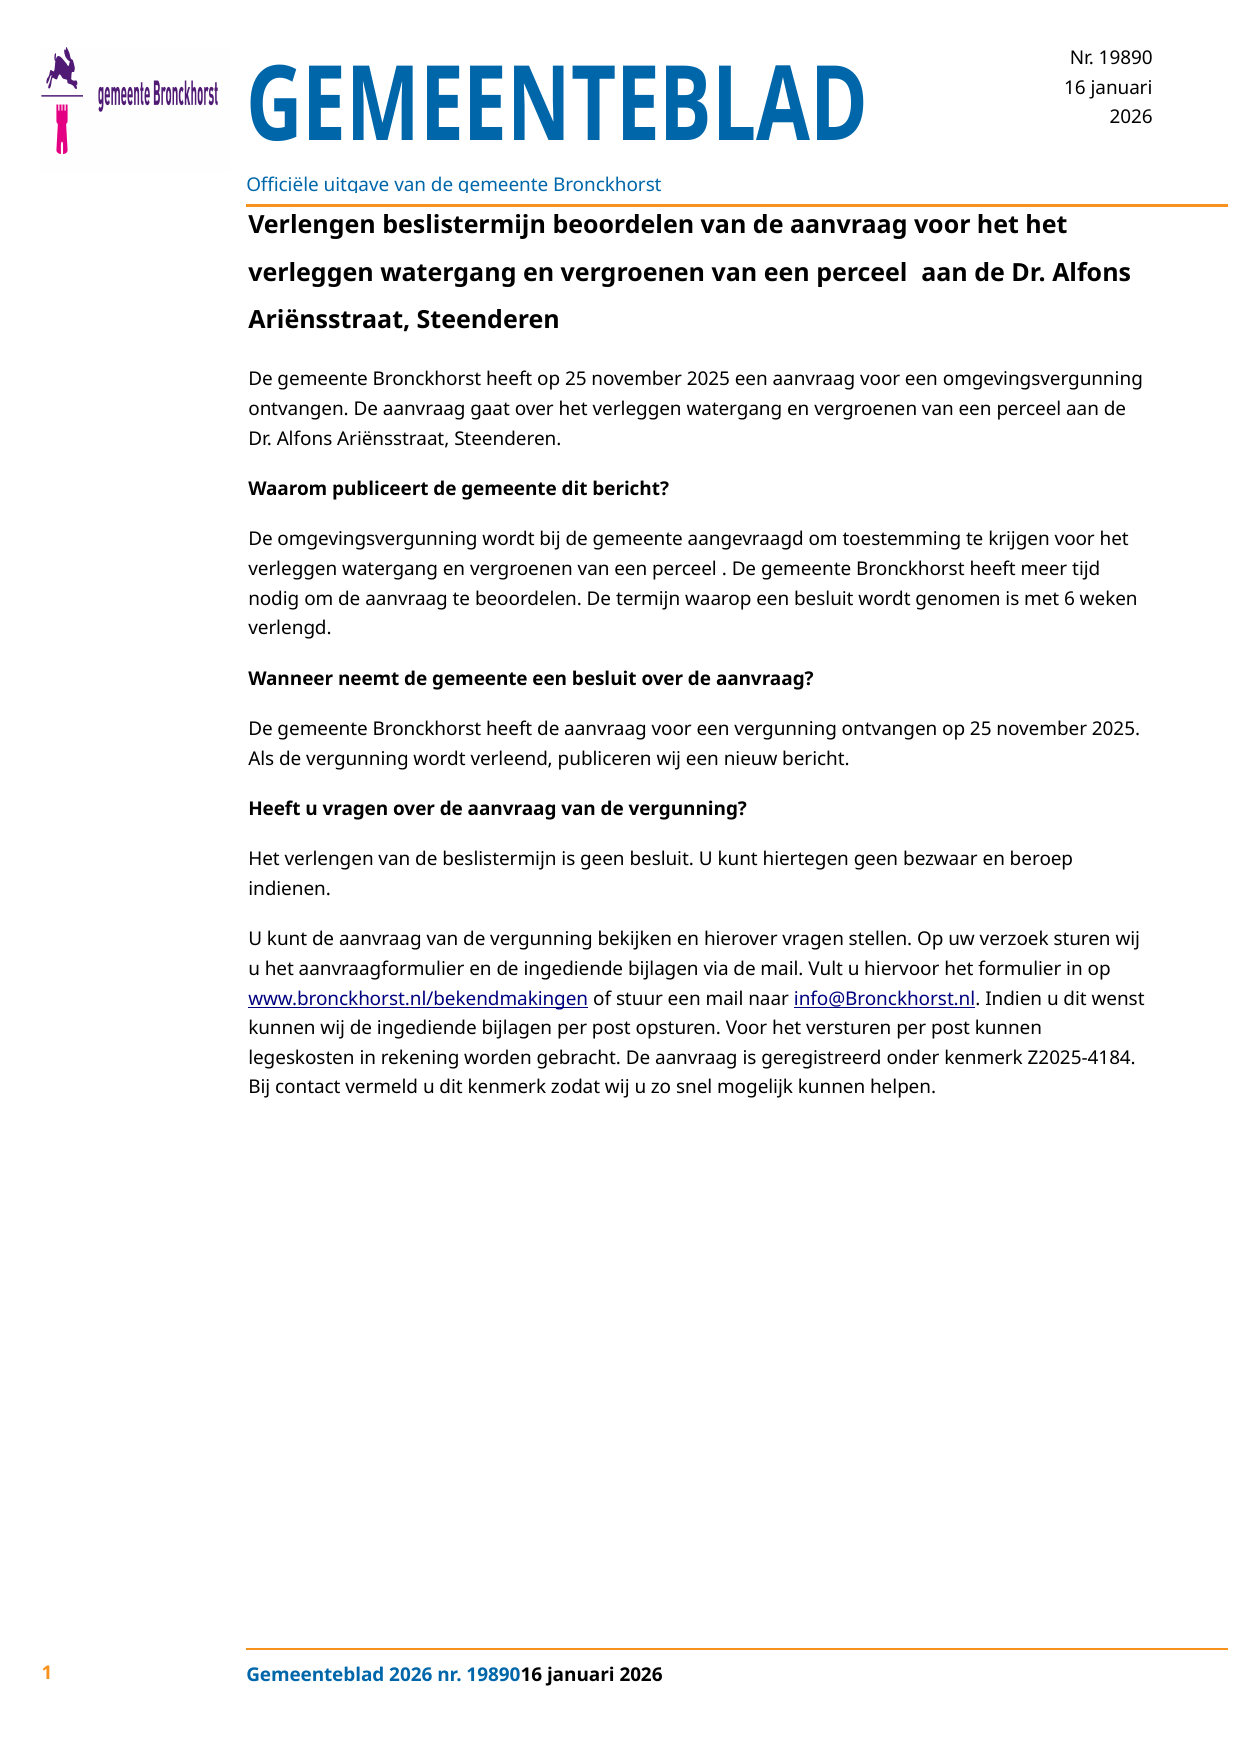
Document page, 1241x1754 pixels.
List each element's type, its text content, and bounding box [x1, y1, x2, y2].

text Waarom publiceert de gemeente dit bericht? [248, 475, 1152, 501]
text Heeft u vragen over de aanvraag van de vergunning? [248, 795, 1152, 821]
text De omgevingsvergunning wordt bij de gemeente aangevraagd om toestemming te krijgen voor het verleggen watergang en vergroenen van een perceel . De gemeente Bronckhorst heeft meer tijd nodig om de aanvraag te beoordelen. De termijn waarop een besluit wordt genomen is met 6 weken verlengd. [248, 526, 1152, 640]
picture [41, 47, 231, 172]
text De gemeente Bronckhorst heeft op 25 november 2025 een aanvraag voor een omgevingsvergunning ontvangen. De aanvraag gaat over het verleggen watergang en vergroenen van een perceel aan de Dr. Alfons Ariënsstraat, Steenderen. [248, 366, 1152, 450]
text U kunt de aanvraag van de vergunning bekijken en hierover vragen stellen. Op uw verzoek sturen wij u het aanvraagformulier en de ingediende bijlagen via de mail. Vult u hiervoor het formulier in op www.bronckhorst.nl/bekendmakingen of stuur een mail naar info@Bronckhorst.nl. Indien u dit wenst kunnen wij de ingediende bijlagen per post opsturen. Voor het versturen per post kunnen legeskosten in rekening worden gebracht. De aanvraag is geregistreerd onder kenmerk Z2025-4184. Bij contact vermeld u dit kenmerk zodat wij u zo snel mogelijk kunnen helpen. [248, 926, 1152, 1099]
text De gemeente Bronckhorst heeft de aanvraag voor een vergunning ontvangen op 25 november 2025. Als de vergunning wordt verleend, publiceren wij een nieuw bericht. [248, 715, 1152, 770]
text Wanneer neemt de gemeente een besluit over de aanvraag? [248, 665, 1152, 690]
text Het verlengen van de beslistermijn is geen besluit. U kunt hiertegen geen bezwaar en beroep indienen. [248, 846, 1152, 901]
text Verlengen beslistermijn beoordelen van de aanvraag voor het het verleggen watergang en vergroenen van een perceel aan de Dr. Alfons Ariënsstraat, Steenderen [248, 207, 1152, 336]
